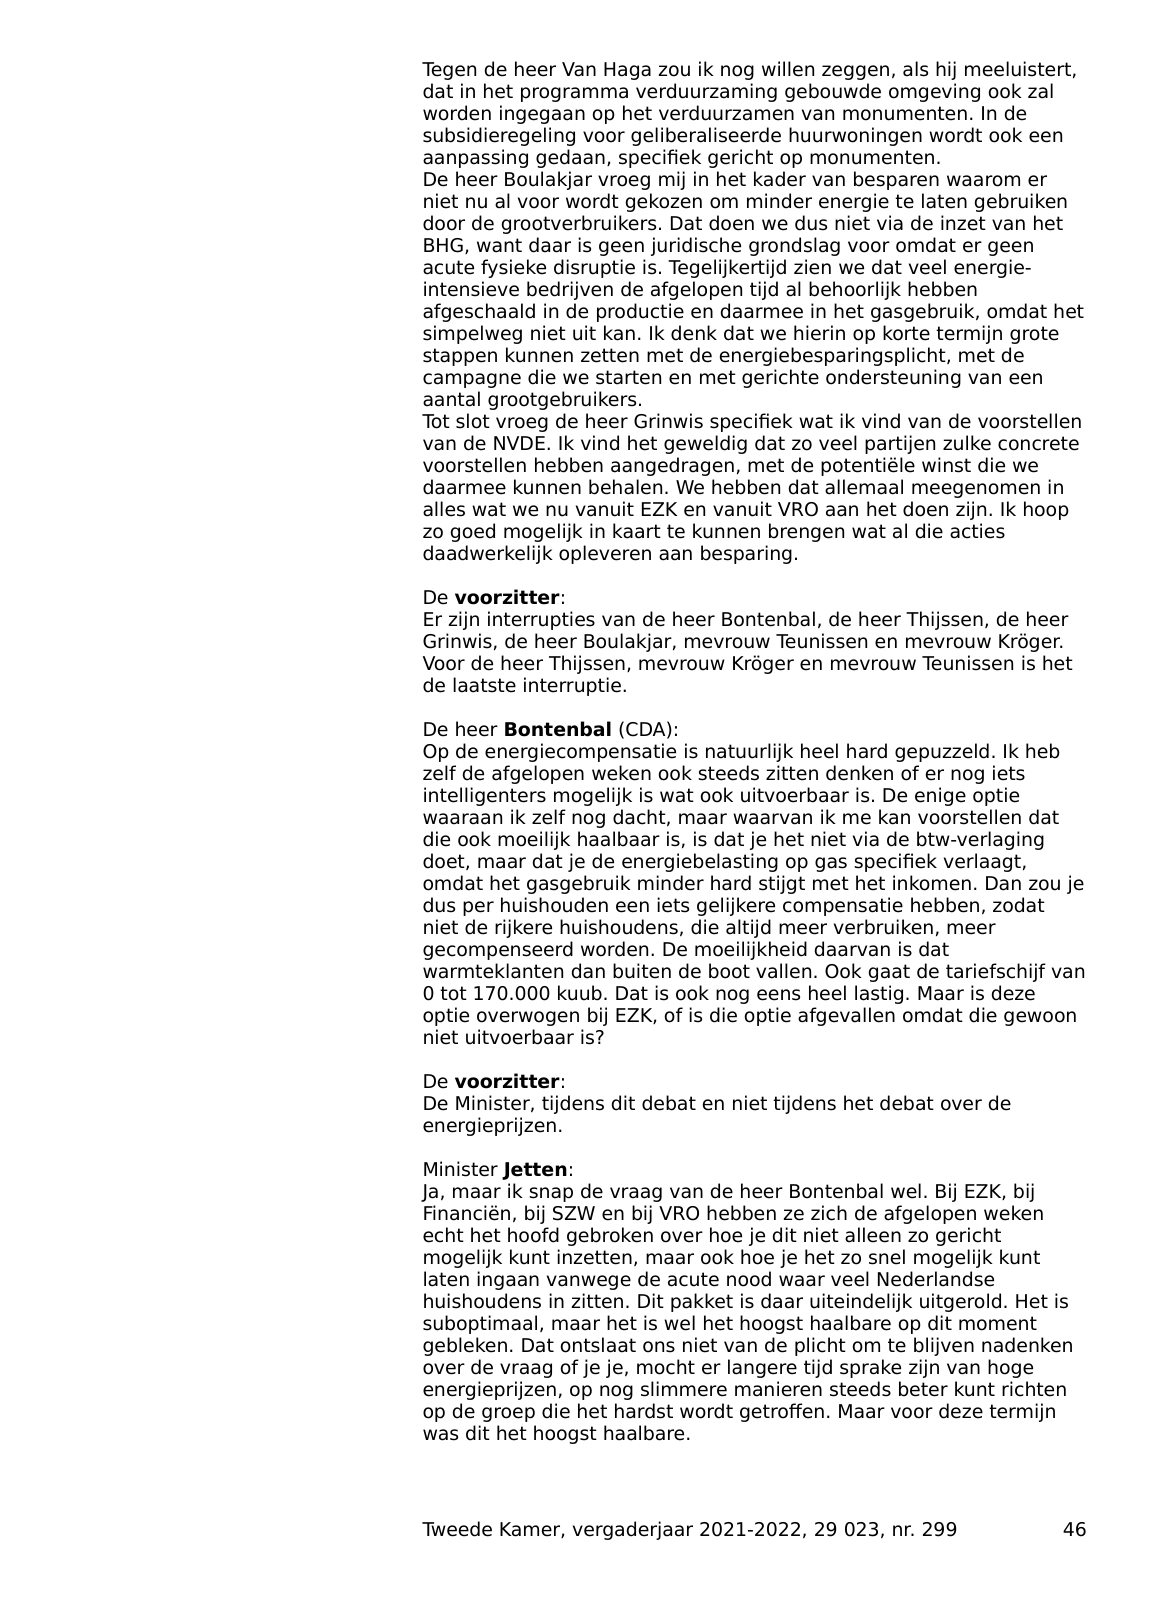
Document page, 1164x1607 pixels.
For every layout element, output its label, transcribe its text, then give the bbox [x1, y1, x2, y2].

text De heer Bontenbal (CDA): [422, 719, 1087, 741]
text De heer Boulakjar vroeg mij in het kader van besparen waarom er niet nu al voor wordt gekozen om minder energie te laten gebruiken door de grootverbruikers. Dat doen we dus niet via de inzet van het BHG, want daar is geen juridische grondslag voor omdat er geen acute fysieke disruptie is. Tegelijkertijd zien we dat veel energie-intensieve bedrijven de afgelopen tijd al behoorlijk hebben afgeschaald in de productie en daarmee in het gasgebruik, omdat het simpelweg niet uit kan. Ik denk dat we hierin op korte termijn grote stappen kunnen zetten met de energiebesparingsplicht, met de campagne die we starten en met gerichte ondersteuning van een aantal grootgebruikers. [422, 169, 1087, 411]
text Minister Jetten: [422, 1159, 1087, 1181]
text De voorzitter: [422, 1071, 1087, 1093]
text Tot slot vroeg de heer Grinwis specifiek wat ik vind van de voorstellen van de NVDE. Ik vind het geweldig dat zo veel partijen zulke concrete voorstellen hebben aangedragen, met de potentiële winst die we daarmee kunnen behalen. We hebben dat allemaal meegenomen in alles wat we nu vanuit EZK en vanuit VRO aan het doen zijn. Ik hoop zo goed mogelijk in kaart te kunnen brengen wat al die acties daadwerkelijk opleveren aan besparing. [422, 411, 1087, 564]
text De Minister, tijdens dit debat en niet tijdens het debat over de energieprijzen. [422, 1093, 1087, 1137]
text Er zijn interrupties van de heer Bontenbal, de heer Thijssen, de heer Grinwis, de heer Boulakjar, mevrouw Teunissen en mevrouw Kröger. Voor de heer Thijssen, mevrouw Kröger en mevrouw Teunissen is het de laatste interruptie. [422, 609, 1087, 697]
text Op de energiecompensatie is natuurlijk heel hard gepuzzeld. Ik heb zelf de afgelopen weken ook steeds zitten denken of er nog iets intelligenters mogelijk is wat ook uitvoerbaar is. De enige optie waaraan ik zelf nog dacht, maar waarvan ik me kan voorstellen dat die ook moeilijk haalbaar is, is dat je het niet via de btw-verlaging doet, maar dat je de energiebelasting op gas specifiek verlaagt, omdat het gasgebruik minder hard stijgt met het inkomen. Dan zou je dus per huishouden een iets gelijkere compensatie hebben, zodat niet de rijkere huishoudens, die altijd meer verbruiken, meer gecompenseerd worden. De moeilijkheid daarvan is dat warmteklanten dan buiten de boot vallen. Ook gaat de tariefschijf van 0 tot 170.000 kuub. Dat is ook nog eens heel lastig. Maar is deze optie overwogen bij EZK, of is die optie afgevallen omdat die gewoon niet uitvoerbaar is? [422, 741, 1087, 1048]
text De voorzitter: [422, 587, 1087, 609]
text Tegen de heer Van Haga zou ik nog willen zeggen, als hij meeluistert, dat in het programma verduurzaming gebouwde omgeving ook zal worden ingegaan op het verduurzamen van monumenten. In de subsidieregeling voor geliberaliseerde huurwoningen wordt ook een aanpassing gedaan, specifiek gericht op monumenten. [422, 59, 1087, 169]
text Ja, maar ik snap de vraag van de heer Bontenbal wel. Bij EZK, bij Financiën, bij SZW en bij VRO hebben ze zich de afgelopen weken echt het hoofd gebroken over hoe je dit niet alleen zo gericht mogelijk kunt inzetten, maar ook hoe je het zo snel mogelijk kunt laten ingaan vanwege de acute nood waar veel Nederlandse huishoudens in zitten. Dit pakket is daar uiteindelijk uitgerold. Het is suboptimaal, maar het is wel het hoogst haalbare op dit moment gebleken. Dat ontslaat ons niet van de plicht om te blijven nadenken over de vraag of je je, mocht er langere tijd sprake zijn van hoge energieprijzen, op nog slimmere manieren steeds beter kunt richten op de groep die het hardst wordt getroffen. Maar voor deze termijn was dit het hoogst haalbare. [422, 1181, 1087, 1444]
